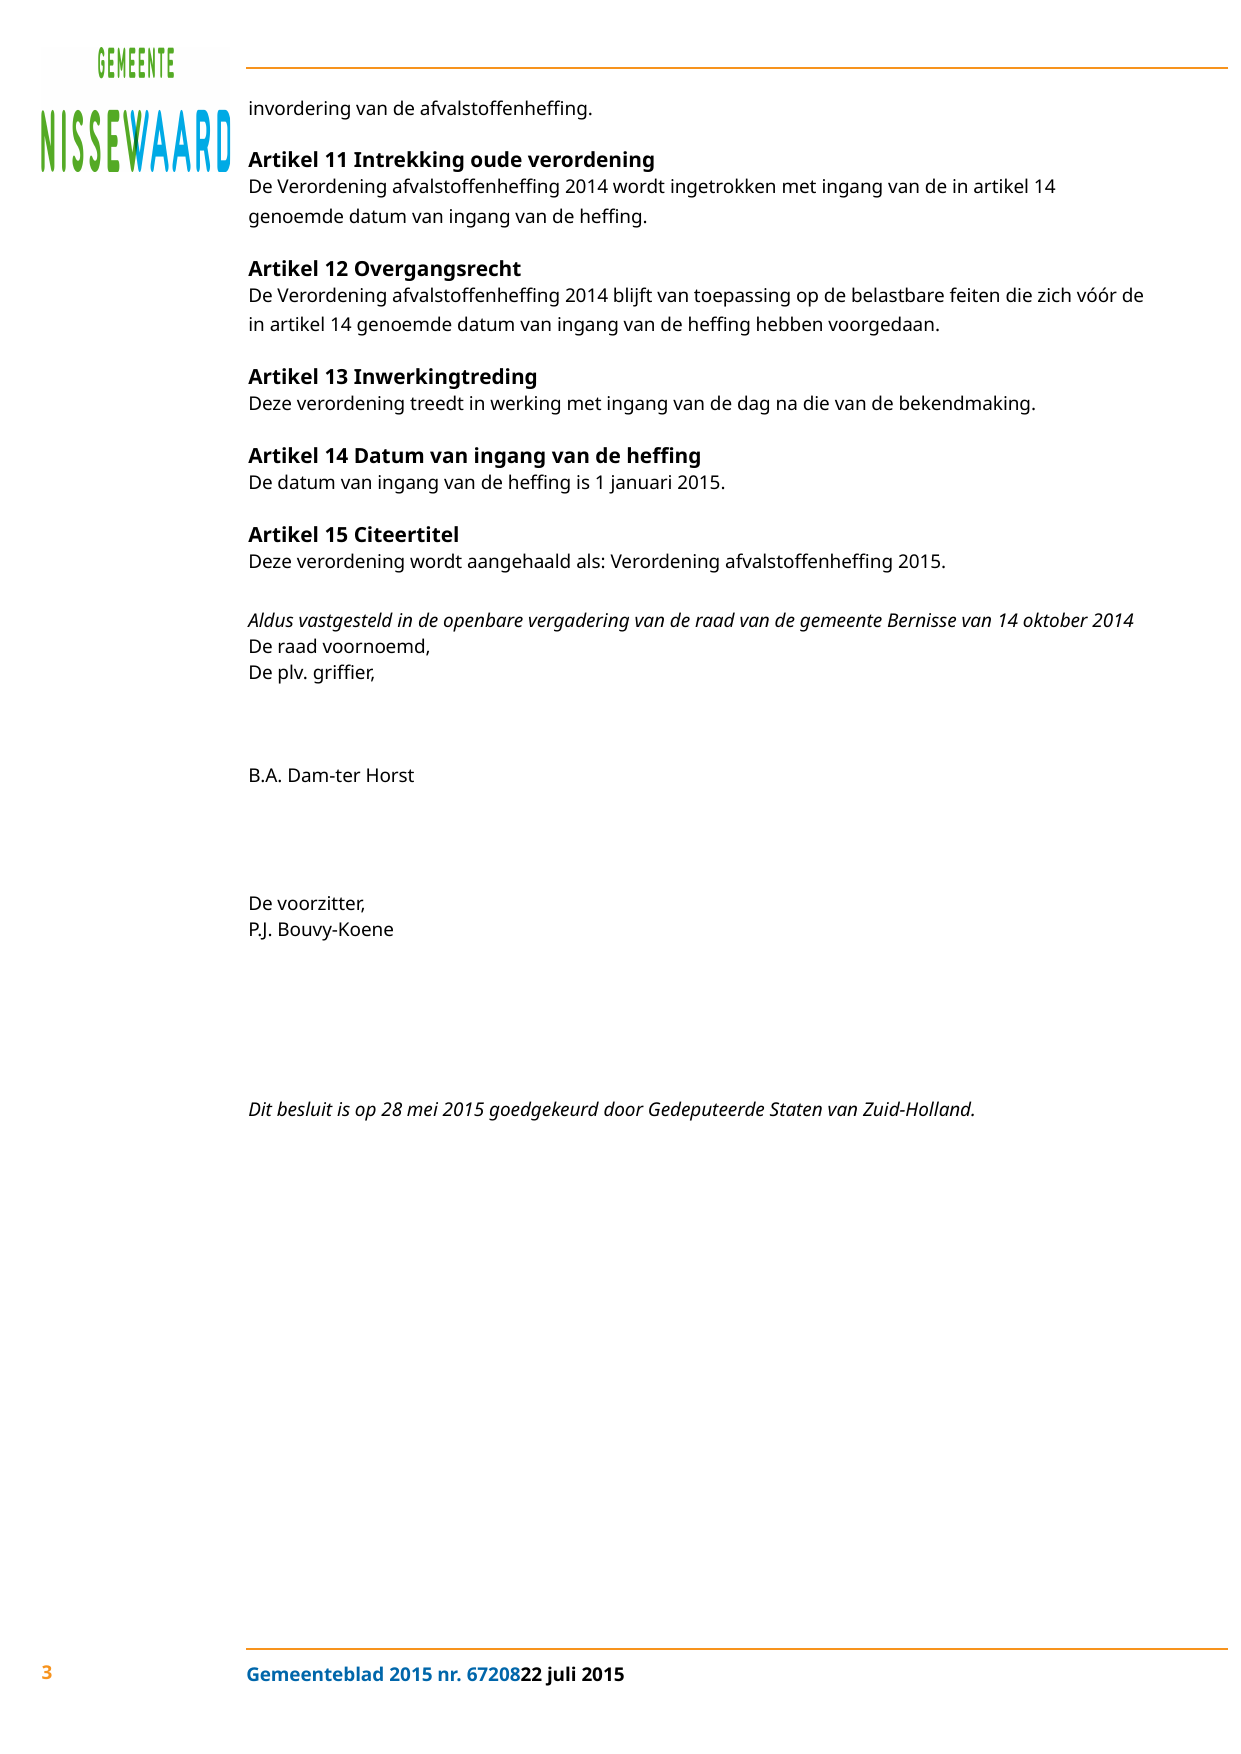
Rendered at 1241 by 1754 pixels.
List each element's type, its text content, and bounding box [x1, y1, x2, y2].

text Artikel 15 Citeertitel [248, 520, 1152, 548]
text De Verordening afvalstoffenheffing 2014 wordt ingetrokken met ingang van de in artikel 14 genoemde datum van ingang van de heffing. [248, 174, 1152, 229]
text Dit besluit is op 28 mei 2015 goedgekeurd door Gedeputeerde Staten van Zuid-Holland. [248, 1096, 1152, 1122]
text Aldus vastgesteld in de openbare vergadering van de raad van de gemeente Bernisse van 14 oktober 2014 [248, 607, 1152, 633]
text Artikel 11 Intrekking oude verordening [248, 145, 1152, 174]
text Deze verordening treedt in werking met ingang van de dag na die van de bekendmaking. [248, 391, 1152, 416]
text Artikel 13 Inwerkingtreding [248, 362, 1152, 391]
text De datum van ingang van de heffing is 1 januari 2015. [248, 469, 1152, 495]
picture [201, 122, 206, 138]
text invordering van de afvalstoffenheffing. [248, 95, 1152, 121]
text Artikel 14 Datum van ingang van de heffing [248, 441, 1152, 469]
picture [200, 151, 206, 172]
picture [41, 47, 231, 172]
text De voorzitter, [248, 890, 1152, 916]
picture [222, 122, 227, 160]
text De Verordening afvalstoffenheffing 2014 blijft van toepassing op de belastbare feiten die zich vóór de in artikel 14 genoemde datum van ingang van de heffing hebben voorgedaan. [248, 282, 1152, 337]
picture [154, 157, 165, 172]
text Artikel 12 Overgangsrecht [248, 254, 1152, 282]
text B.A. Dam-ter Horst [248, 762, 1152, 787]
text P.J. Bouvy-Koene [248, 916, 1152, 942]
text Deze verordening wordt aangehaald als: Verordening afvalstoffenheffing 2015. [248, 548, 1152, 574]
picture [176, 157, 187, 172]
text De raad voornoemd, [248, 633, 1152, 659]
text De plv. griffier, [248, 659, 1152, 684]
